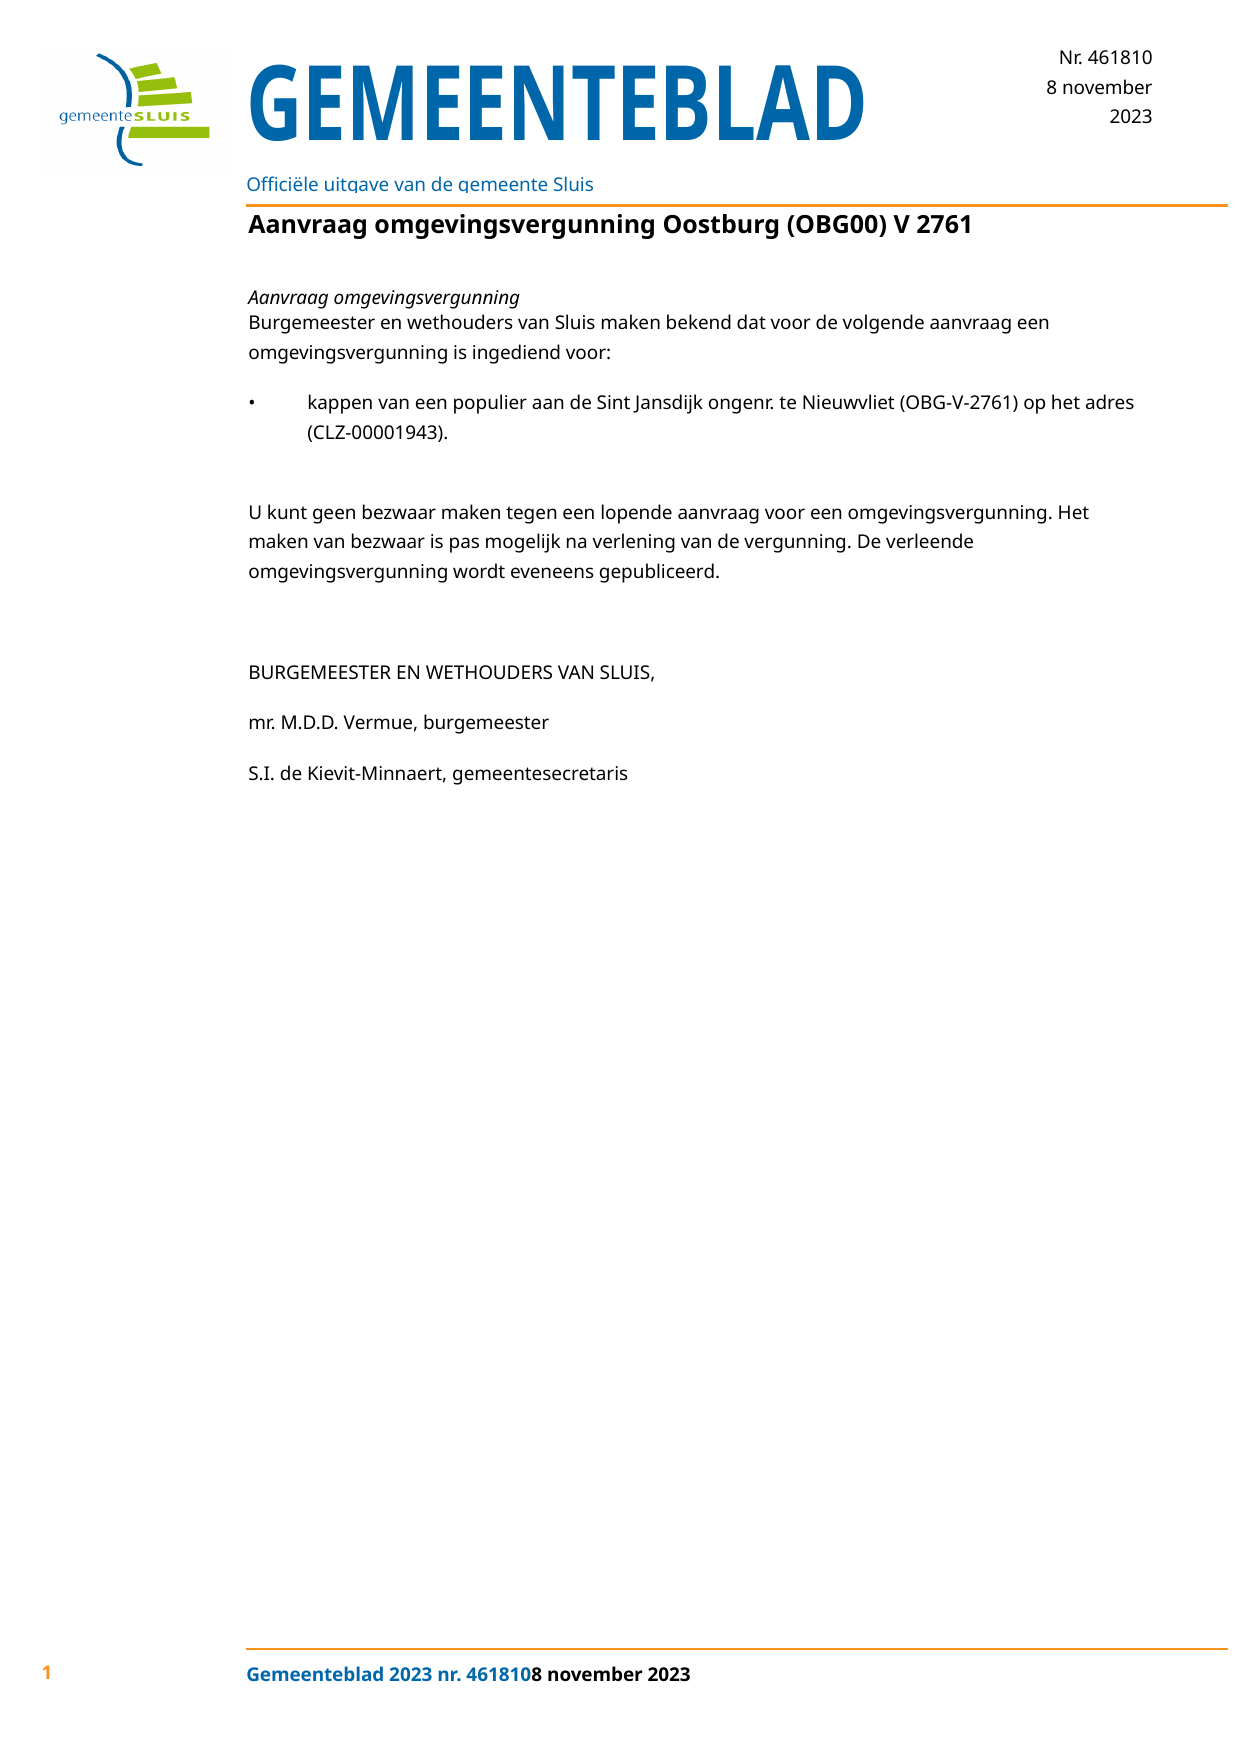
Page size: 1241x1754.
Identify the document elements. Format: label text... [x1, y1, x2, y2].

text S.I. de Kievit-Minnaert, gemeentesecretaris [248, 760, 1152, 786]
text U kunt geen bezwaar maken tegen een lopende aanvraag voor een omgevingsvergunning. Het maken van bezwaar is pas mogelijk na verlening van de vergunning. De verleende omgevingsvergunning wordt eveneens gepubliceerd. [248, 499, 1152, 584]
list kappen van een populier aan de Sint Jansdijk ongenr. te Nieuwvliet (OBG-V-2761) op het adres (CLZ-00001943). [248, 389, 1152, 445]
text mr. M.D.D. Vermue, burgemeester [248, 709, 1152, 735]
picture [41, 47, 231, 172]
text Aanvraag omgevingsvergunning Oostburg (OBG00) V 2761 [248, 207, 1152, 241]
text BURGEMEESTER EN WETHOUDERS VAN SLUIS, [248, 659, 1152, 685]
text Burgemeester en wethouders van Sluis maken bekend dat voor de volgende aanvraag een omgevingsvergunning is ingediend voor: [248, 309, 1152, 365]
text Aanvraag omgevingsvergunning [248, 284, 1152, 309]
